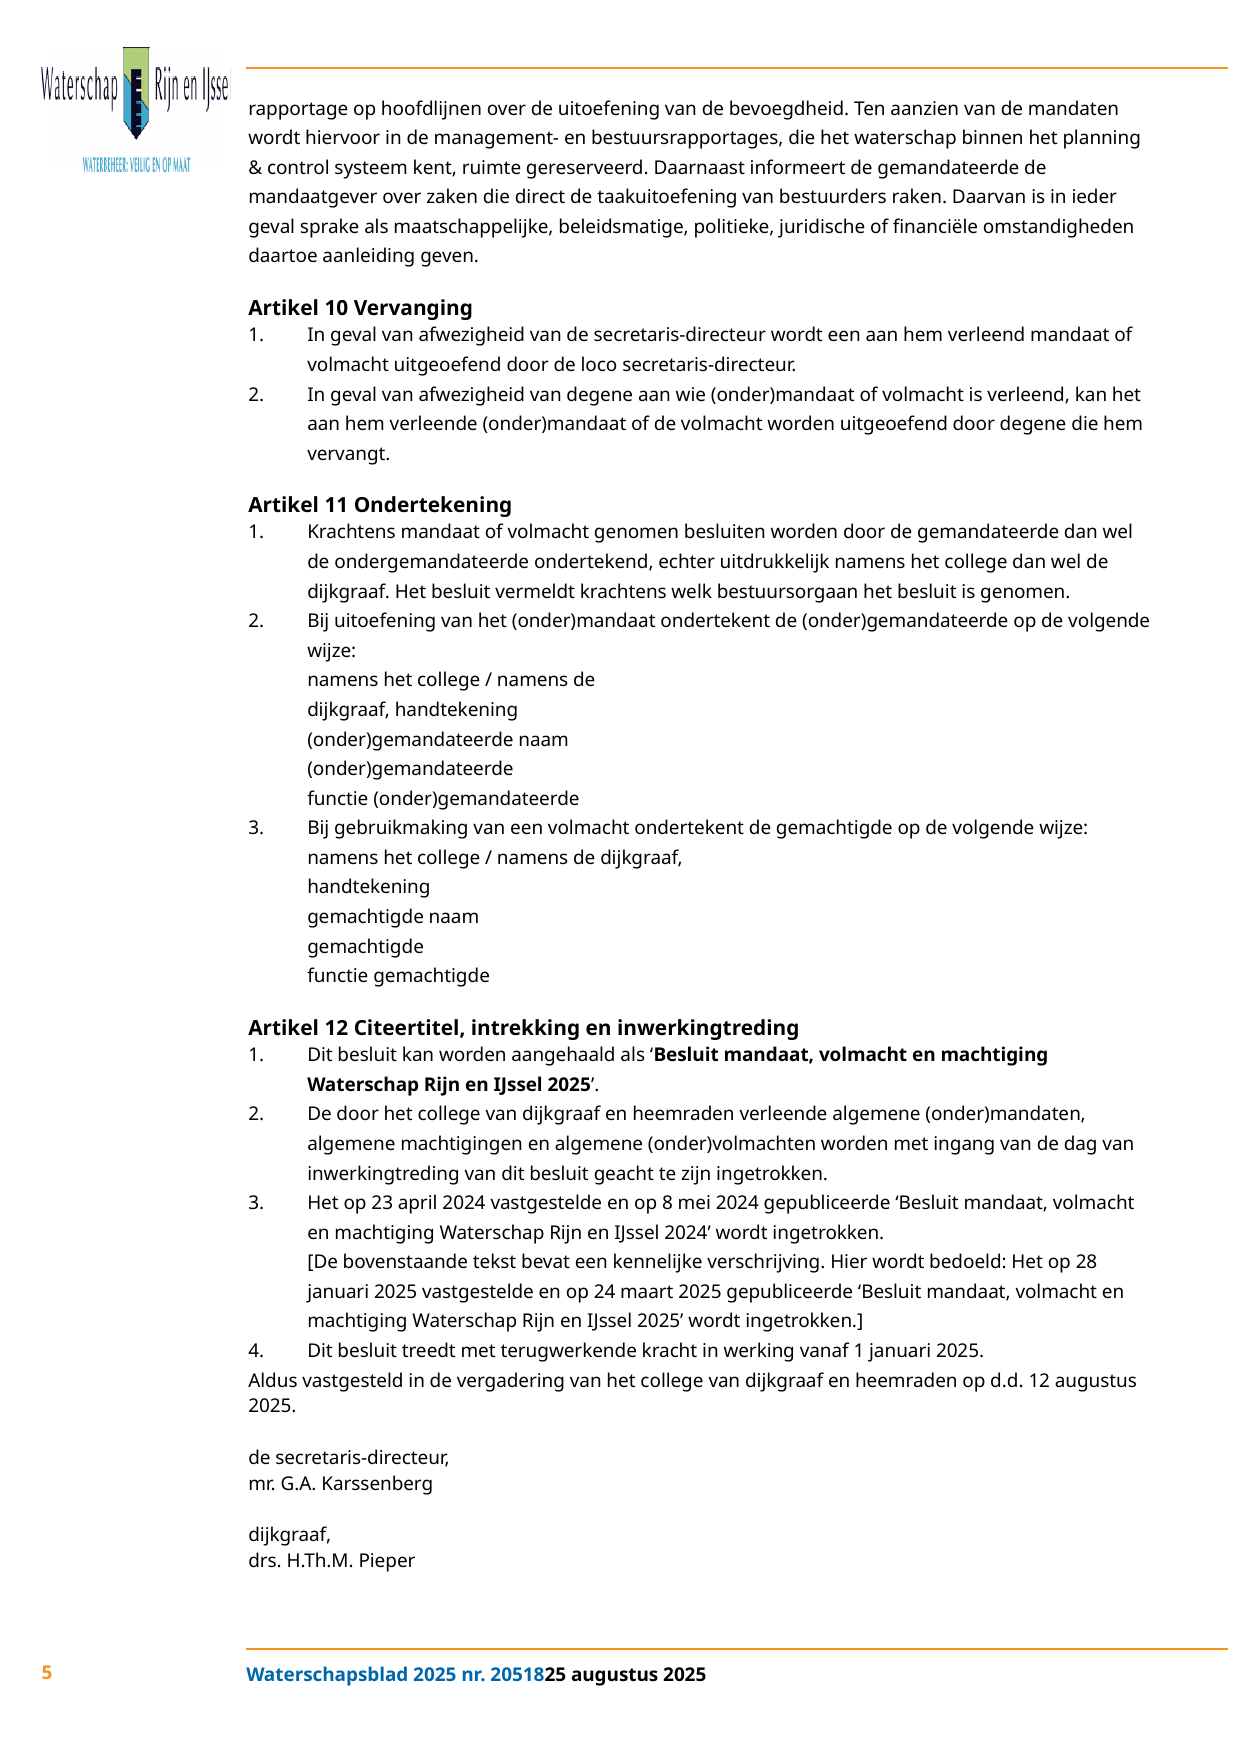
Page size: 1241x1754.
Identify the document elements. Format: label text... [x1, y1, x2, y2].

text Artikel 10 Vervanging [248, 293, 1152, 322]
list Het op 23 april 2024 vastgestelde en op 8 mei 2024 gepubliceerde ‘Besluit mandaat, volmacht en machtiging Waterschap Rijn en IJssel 2024’ wordt ingetrokken. [248, 1189, 1152, 1244]
list Bij uitoefening van het (onder)mandaat ondertekent de (onder)gemandateerde op de volgende wijze: [248, 607, 1152, 663]
text Aldus vastgesteld in de vergadering van het college van dijkgraaf en heemraden op d.d. 12 augustus 2025. [248, 1367, 1152, 1418]
text drs. H.Th.M. Pieper [248, 1547, 1152, 1573]
text dijkgraaf, [248, 1521, 1152, 1547]
text de secretaris-directeur, [248, 1444, 1152, 1470]
list gemachtigde [248, 933, 1152, 959]
text rapportage op hoofdlijnen over de uitoefening van de bevoegdheid. Ten aanzien van de mandaten wordt hiervoor in de management- en bestuursrapportages, die het waterschap binnen het planning & control systeem kent, ruimte gereserveerd. Daarnaast informeert de gemandateerde de mandaatgever over zaken die direct de taakuitoefening van bestuurders raken. Daarvan is in ieder geval sprake als maatschappelijke, beleidsmatige, politieke, juridische of financiële omstandigheden daartoe aanleiding geven. [248, 95, 1152, 268]
list handtekening [248, 874, 1152, 899]
list (onder)gemandateerde naam [248, 726, 1152, 752]
text mr. G.A. Karssenberg [248, 1470, 1152, 1495]
picture [41, 47, 231, 172]
text Artikel 12 Citeertitel, intrekking en inwerkingtreding [248, 1013, 1152, 1041]
text Artikel 11 Ondertekening [248, 490, 1152, 519]
list In geval van afwezigheid van de secretaris-directeur wordt een aan hem verleend mandaat of volmacht uitgeoefend door de loco secretaris-directeur. [248, 322, 1152, 377]
list (onder)gemandateerde [248, 755, 1152, 781]
list Dit besluit treedt met terugwerkende kracht in werking vanaf 1 januari 2025. [248, 1337, 1152, 1363]
list functie gemachtigde [248, 962, 1152, 988]
list Bij gebruikmaking van een volmacht ondertekent de gemachtigde op de volgende wijze: namens het college / namens de dijkgraaf, [248, 814, 1152, 870]
list gemachtigde naam [248, 903, 1152, 929]
list Dit besluit kan worden aangehaald als ‘Besluit mandaat, volmacht en machtiging Waterschap Rijn en IJssel 2025’. [248, 1041, 1152, 1097]
list In geval van afwezigheid van degene aan wie (onder)mandaat of volmacht is verleend, kan het aan hem verleende (onder)mandaat of de volmacht worden uitgeoefend door degene die hem vervangt. [248, 381, 1152, 466]
list functie (onder)gemandateerde [248, 785, 1152, 811]
list namens het college / namens de [248, 667, 1152, 692]
list dijkgraaf, handtekening [248, 696, 1152, 722]
list De door het college van dijkgraaf en heemraden verleende algemene (onder)mandaten, algemene machtigingen en algemene (onder)volmachten worden met ingang van de dag van inwerkingtreding van dit besluit geacht te zijn ingetrokken. [248, 1101, 1152, 1185]
list [De bovenstaande tekst bevat een kennelijke verschrijving. Hier wordt bedoeld: Het op 28 januari 2025 vastgestelde en op 24 maart 2025 gepubliceerde ‘Besluit mandaat, volmacht en machtiging Waterschap Rijn en IJssel 2025’ wordt ingetrokken.] [248, 1248, 1152, 1333]
list Krachtens mandaat of volmacht genomen besluiten worden door de gemandateerde dan wel de ondergemandateerde ondertekend, echter uitdrukkelijk namens het college dan wel de dijkgraaf. Het besluit vermeldt krachtens welk bestuursorgaan het besluit is genomen. [248, 519, 1152, 604]
